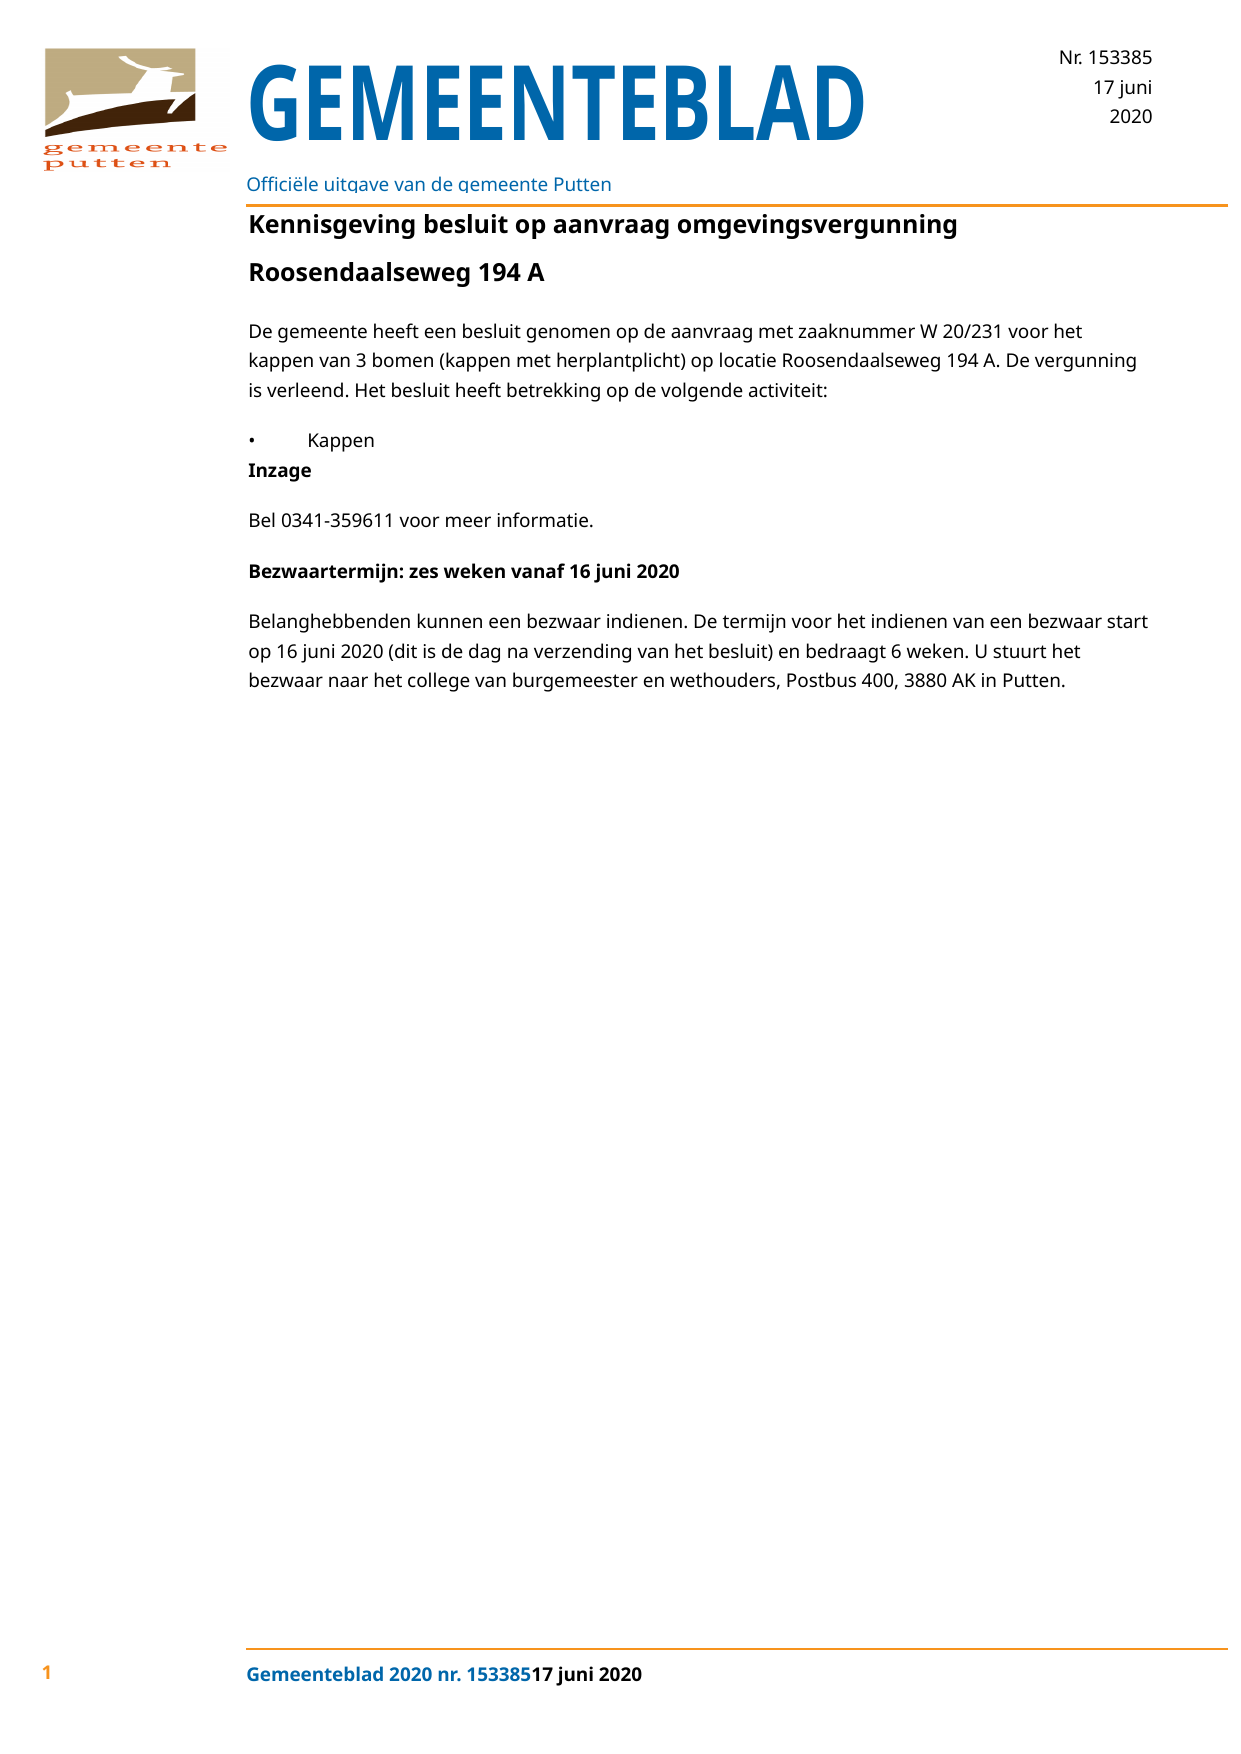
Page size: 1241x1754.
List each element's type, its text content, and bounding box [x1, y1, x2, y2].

text Belanghebbenden kunnen een bezwaar indienen. De termijn voor het indienen van een bezwaar start op 16 juni 2020 (dit is de dag na verzending van het besluit) en bedraagt 6 weken. U stuurt het bezwaar naar het college van burgemeester en wethouders, Postbus 400, 3880 AK in Putten. [248, 608, 1152, 693]
text Bel 0341-359611 voor meer informatie. [248, 507, 1152, 533]
picture [41, 47, 231, 172]
list Kappen [248, 427, 1152, 453]
text Inzage [248, 457, 1152, 483]
text Bezwaartermijn: zes weken vanaf 16 juni 2020 [248, 558, 1152, 584]
text De gemeente heeft een besluit genomen op de aanvraag met zaaknummer W 20/231 voor het kappen van 3 bomen (kappen met herplantplicht) op locatie Roosendaalseweg 194 A. De vergunning is verleend. Het besluit heeft betrekking op de volgende activiteit: [248, 318, 1152, 403]
text Kennisgeving besluit op aanvraag omgevingsvergunning Roosendaalseweg 194 A [248, 207, 1152, 288]
